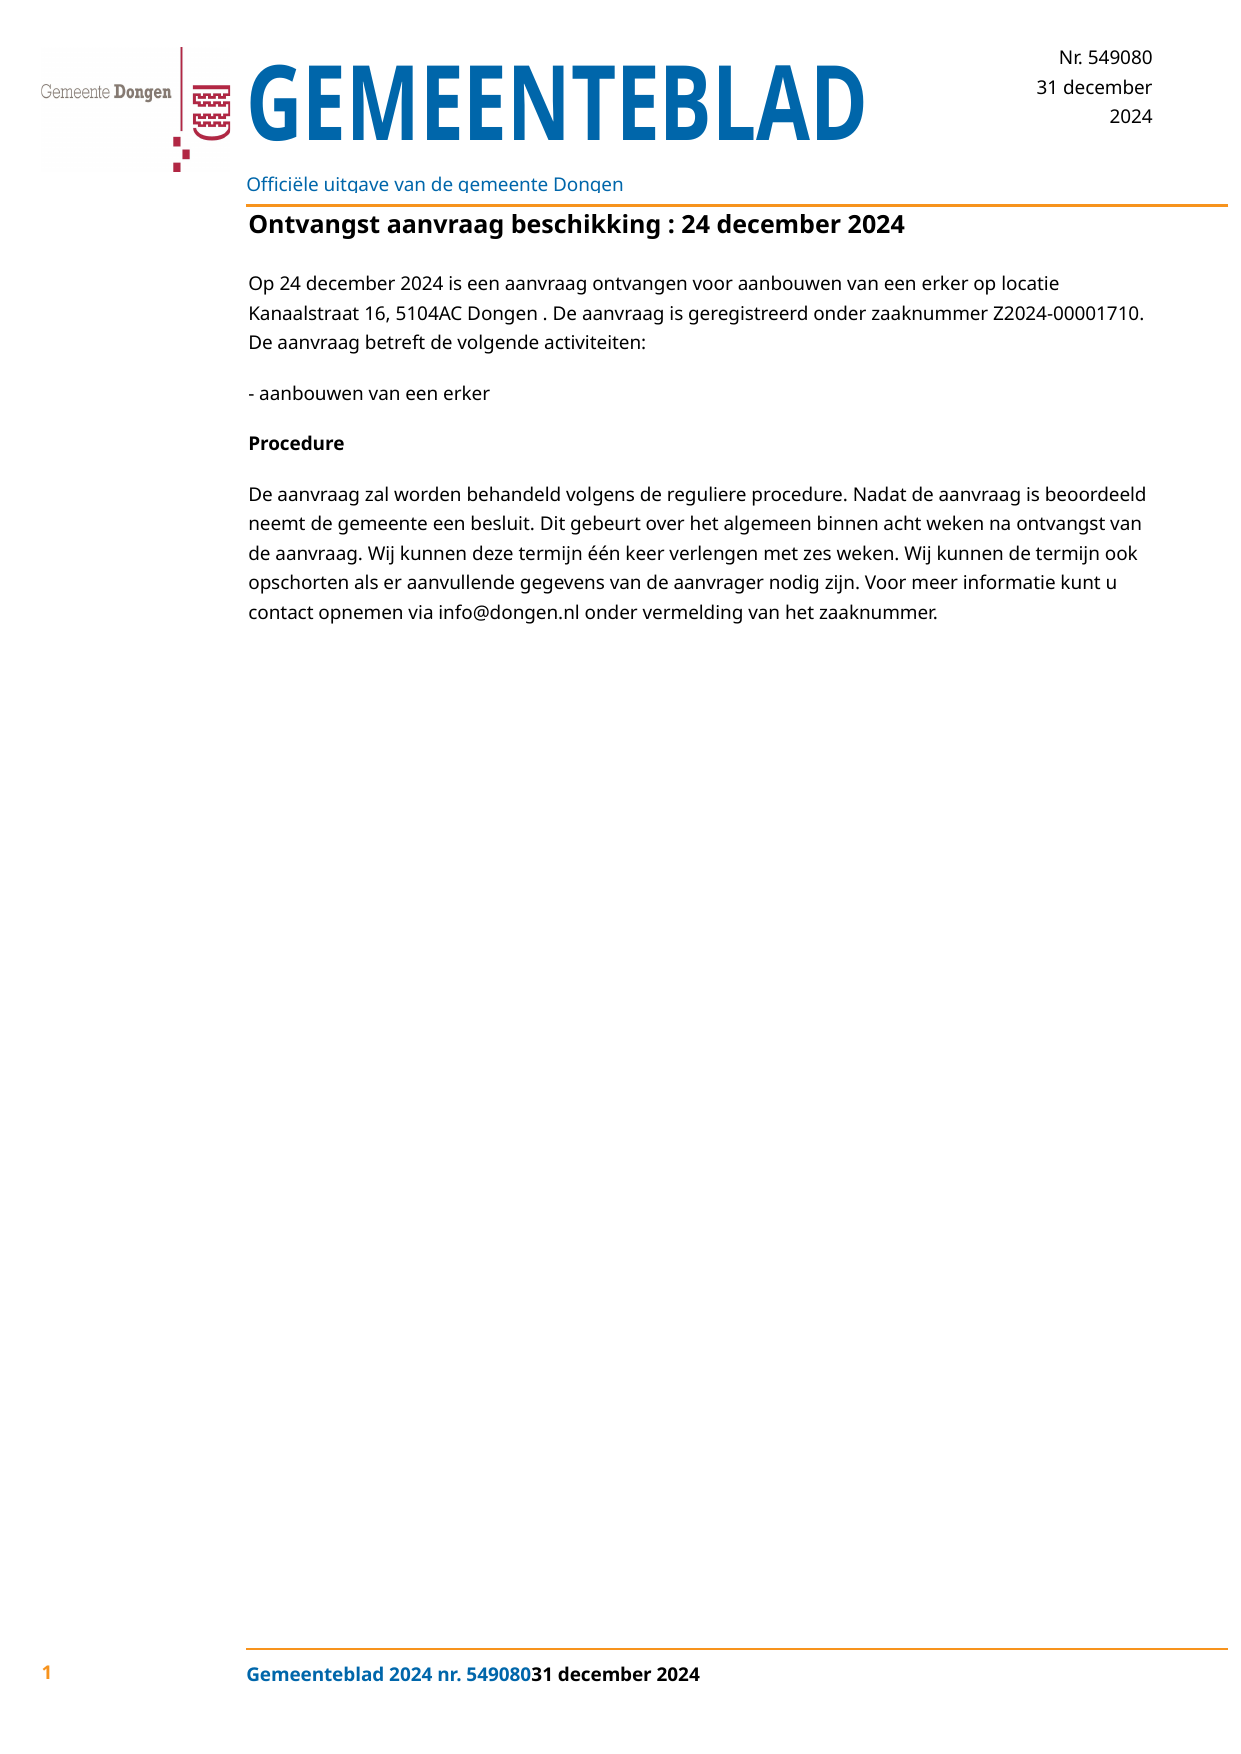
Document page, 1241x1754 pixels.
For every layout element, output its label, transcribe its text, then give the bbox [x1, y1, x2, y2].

text Procedure [248, 430, 1152, 456]
text Op 24 december 2024 is een aanvraag ontvangen voor aanbouwen van een erker op locatie Kanaalstraat 16, 5104AC Dongen . De aanvraag is geregistreerd onder zaaknummer Z2024-00001710. De aanvraag betreft de volgende activiteiten: [248, 270, 1152, 355]
picture [41, 47, 231, 172]
text - aanbouwen van een erker [248, 380, 1152, 406]
text Ontvangst aanvraag beschikking : 24 december 2024 [248, 207, 1152, 241]
text De aanvraag zal worden behandeld volgens de reguliere procedure. Nadat de aanvraag is beoordeeld neemt de gemeente een besluit. Dit gebeurt over het algemeen binnen acht weken na ontvangst van de aanvraag. Wij kunnen deze termijn één keer verlengen met zes weken. Wij kunnen de termijn ook opschorten als er aanvullende gegevens van de aanvrager nodig zijn. Voor meer informatie kunt u contact opnemen via info@dongen.nl onder vermelding van het zaaknummer. [248, 481, 1152, 625]
